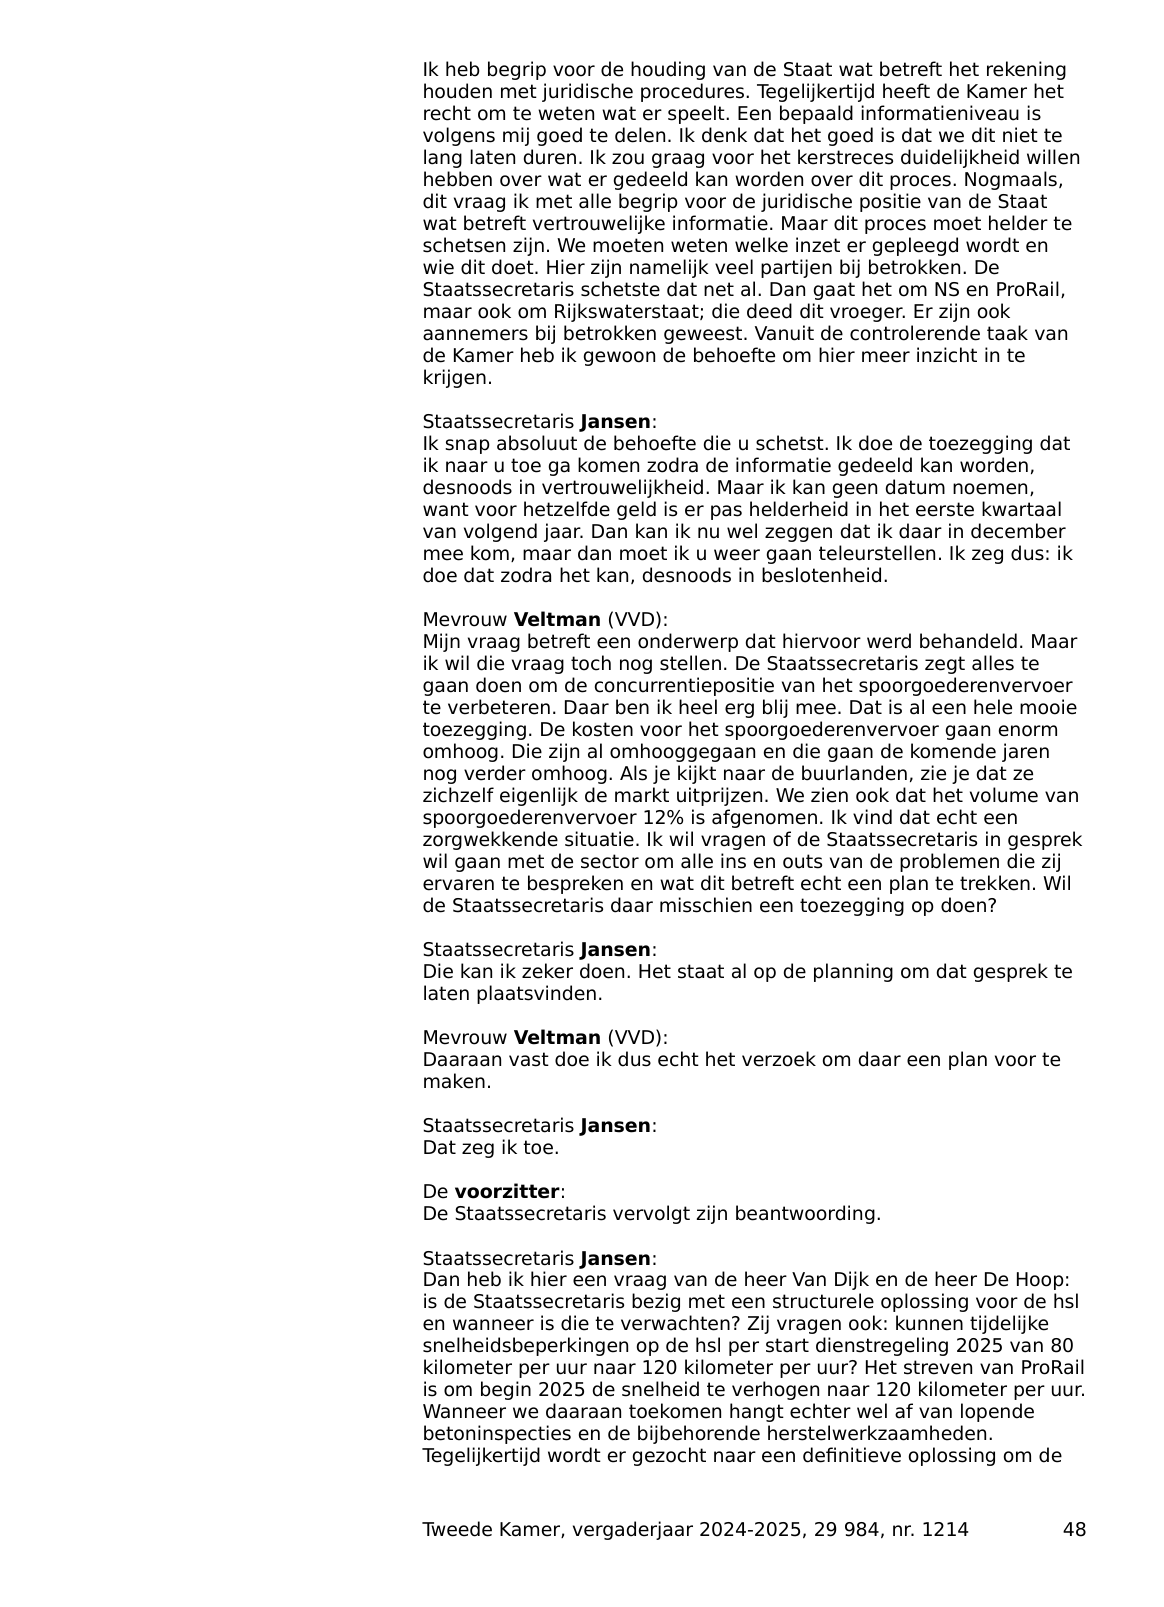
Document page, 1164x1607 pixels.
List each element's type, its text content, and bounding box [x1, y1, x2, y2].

text Die kan ik zeker doen. Het staat al op de planning om dat gesprek te laten plaatsvinden. [422, 961, 1087, 1005]
text Staatssecretaris Jansen: [422, 939, 1087, 961]
text Ik snap absoluut de behoefte die u schetst. Ik doe de toezegging dat ik naar u toe ga komen zodra de informatie gedeeld kan worden, desnoods in vertrouwelijkheid. Maar ik kan geen datum noemen, want voor hetzelfde geld is er pas helderheid in het eerste kwartaal van volgend jaar. Dan kan ik nu wel zeggen dat ik daar in december mee kom, maar dan moet ik u weer gaan teleurstellen. Ik zeg dus: ik doe dat zodra het kan, desnoods in beslotenheid. [422, 433, 1087, 587]
text Mevrouw Veltman (VVD): [422, 609, 1087, 631]
text De Staatssecretaris vervolgt zijn beantwoording. [422, 1203, 1087, 1225]
text Dan heb ik hier een vraag van de heer Van Dijk en de heer De Hoop: is de Staatssecretaris bezig met een structurele oplossing voor de hsl en wanneer is die te verwachten? Zij vragen ook: kunnen tijdelijke snelheidsbeperkingen op de hsl per start dienstregeling 2025 van 80 kilometer per uur naar 120 kilometer per uur? Het streven van ProRail is om begin 2025 de snelheid te verhogen naar 120 kilometer per uur. Wanneer we daaraan toekomen hangt echter wel af van lopende betoninspecties en de bijbehorende herstelwerkzaamheden. Tegelijkertijd wordt er gezocht naar een definitieve oplossing om de [422, 1269, 1087, 1467]
text Staatssecretaris Jansen: [422, 1247, 1087, 1269]
text Staatssecretaris Jansen: [422, 411, 1087, 433]
text Ik heb begrip voor de houding van de Staat wat betreft het rekening houden met juridische procedures. Tegelijkertijd heeft de Kamer het recht om te weten wat er speelt. Een bepaald informatieniveau is volgens mij goed te delen. Ik denk dat het goed is dat we dit niet te lang laten duren. Ik zou graag voor het kerstreces duidelijkheid willen hebben over wat er gedeeld kan worden over dit proces. Nogmaals, dit vraag ik met alle begrip voor de juridische positie van de Staat wat betreft vertrouwelijke informatie. Maar dit proces moet helder te schetsen zijn. We moeten weten welke inzet er gepleegd wordt en wie dit doet. Hier zijn namelijk veel partijen bij betrokken. De Staatssecretaris schetste dat net al. Dan gaat het om NS en ProRail, maar ook om Rijkswaterstaat; die deed dit vroeger. Er zijn ook aannemers bij betrokken geweest. Vanuit de controlerende taak van de Kamer heb ik gewoon de behoefte om hier meer inzicht in te krijgen. [422, 59, 1087, 389]
text De voorzitter: [422, 1181, 1087, 1203]
text Dat zeg ik toe. [422, 1137, 1087, 1159]
text Staatssecretaris Jansen: [422, 1115, 1087, 1137]
text Mijn vraag betreft een onderwerp dat hiervoor werd behandeld. Maar ik wil die vraag toch nog stellen. De Staatssecretaris zegt alles te gaan doen om de concurrentiepositie van het spoorgoederenvervoer te verbeteren. Daar ben ik heel erg blij mee. Dat is al een hele mooie toezegging. De kosten voor het spoorgoederenvervoer gaan enorm omhoog. Die zijn al omhooggegaan en die gaan de komende jaren nog verder omhoog. Als je kijkt naar de buurlanden, zie je dat ze zichzelf eigenlijk de markt uitprijzen. We zien ook dat het volume van spoorgoederenvervoer 12% is afgenomen. Ik vind dat echt een zorgwekkende situatie. Ik wil vragen of de Staatssecretaris in gesprek wil gaan met de sector om alle ins en outs van de problemen die zij ervaren te bespreken en wat dit betreft echt een plan te trekken. Wil de Staatssecretaris daar misschien een toezegging op doen? [422, 631, 1087, 917]
text Mevrouw Veltman (VVD): [422, 1027, 1087, 1049]
text Daaraan vast doe ik dus echt het verzoek om daar een plan voor te maken. [422, 1049, 1087, 1093]
